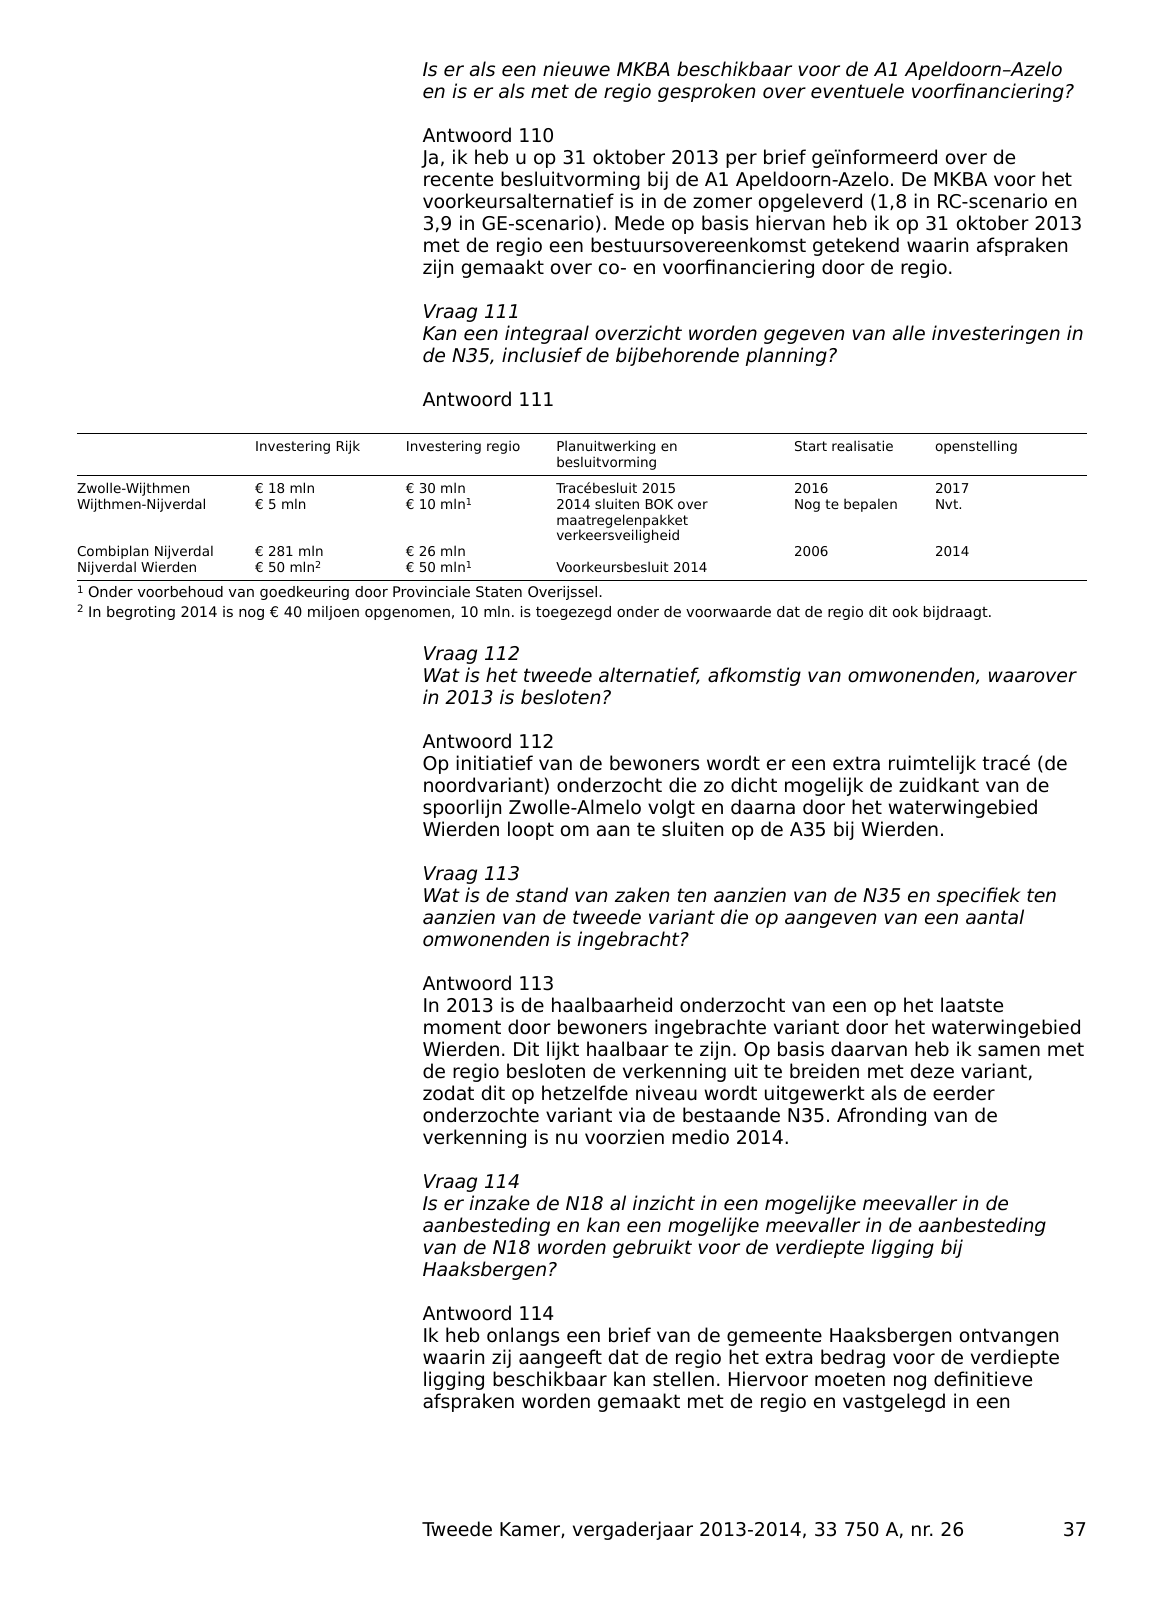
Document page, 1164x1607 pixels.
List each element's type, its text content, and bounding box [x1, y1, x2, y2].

text Vraag 111 [422, 301, 1087, 323]
table_cell Wijthmen-Nijverdal [77, 497, 249, 544]
text Kan een integraal overzicht worden gegeven van alle investeringen in de N35, inclusief de bijbehorende planning? [422, 323, 1087, 367]
table_header Investering regio [400, 434, 550, 475]
text Op initiatief van de bewoners wordt er een extra ruimtelijk tracé (de noordvariant) onderzocht die zo dicht mogelijk de zuidkant van de spoorlijn Zwolle-Almelo volgt en daarna door het waterwingebied Wierden loopt om aan te sluiten op de A35 bij Wierden. [422, 753, 1087, 841]
table_cell Zwolle-Wijthmen [77, 476, 249, 497]
table_cell Nog te bepalen [788, 497, 929, 544]
text In 2013 is de haalbaarheid onderzocht van een op het laatste moment door bewoners ingebrachte variant door het waterwingebied Wierden. Dit lijkt haalbaar te zijn. Op basis daarvan heb ik samen met de regio besloten de verkenning uit te breiden met deze variant, zodat dit op hetzelfde niveau wordt uitgewerkt als de eerder onderzochte variant via de bestaande N35. Afronding van de verkenning is nu voorzien medio 2014. [422, 995, 1087, 1149]
table_header Start realisatie [788, 434, 929, 475]
text Ik heb onlangs een brief van de gemeente Haaksbergen ontvangen waarin zij aangeeft dat de regio het extra bedrag voor de verdiepte ligging beschikbaar kan stellen. Hiervoor moeten nog definitieve afspraken worden gemaakt met de regio en vastgelegd in een [422, 1325, 1087, 1413]
table_cell [550, 544, 788, 559]
table_cell € 50 mln2 [249, 560, 399, 580]
text Wat is de stand van zaken ten aanzien van de N35 en specifiek ten aanzien van de tweede variant die op aangeven van een aantal omwonenden is ingebracht? [422, 885, 1087, 951]
table_cell € 18 mln [249, 476, 399, 497]
text Antwoord 110 [422, 125, 1087, 147]
text Is er inzake de N18 al inzicht in een mogelijke meevaller in de aanbesteding en kan een mogelijke meevaller in de aanbesteding van de N18 worden gebruikt voor de verdiepte ligging bij Haaksbergen? [422, 1193, 1087, 1281]
table_cell € 5 mln [249, 497, 399, 544]
text Wat is het tweede alternatief, afkomstig van omwonenden, waarover in 2013 is besloten? [422, 665, 1087, 709]
table_cell 2014 [929, 544, 1087, 559]
text Vraag 112 [422, 643, 1087, 665]
table_cell 2017 [929, 476, 1087, 497]
table_cell [929, 560, 1087, 580]
text Vraag 114 [422, 1171, 1087, 1193]
table_cell € 30 mln [400, 476, 550, 497]
table_cell 2014 sluiten BOK over maatregelenpakket verkeersveiligheid [550, 497, 788, 544]
table_cell 2006 [788, 544, 929, 559]
table_cell € 26 mln [400, 544, 550, 559]
text Antwoord 114 [422, 1303, 1087, 1325]
table_cell Voorkeursbesluit 2014 [550, 560, 788, 580]
text Antwoord 113 [422, 973, 1087, 995]
table_cell 2016 [788, 476, 929, 497]
text Ja, ik heb u op 31 oktober 2013 per brief geïnformeerd over de recente besluitvorming bij de A1 Apeldoorn-Azelo. De MKBA voor het voorkeursalternatief is in de zomer opgeleverd (1,8 in RC-scenario en 3,9 in GE-scenario). Mede op basis hiervan heb ik op 31 oktober 2013 met de regio een bestuursovereenkomst getekend waarin afspraken zijn gemaakt over co- en voorfinanciering door de regio. [422, 147, 1087, 279]
table_cell Combiplan Nijverdal [77, 544, 249, 559]
text Antwoord 111 [422, 389, 1087, 411]
table_cell Nvt. [929, 497, 1087, 544]
table_header openstelling [929, 434, 1087, 475]
table_header Investering Rijk [249, 434, 399, 475]
text Vraag 113 [422, 863, 1087, 885]
table_cell [788, 560, 929, 580]
text Is er als een nieuwe MKBA beschikbaar voor de A1 Apeldoorn–Azelo en is er als met de regio gesproken over eventuele voorfinanciering? [422, 59, 1087, 103]
table_cell € 10 mln1 [400, 497, 550, 544]
table_cell € 281 mln [249, 544, 399, 559]
table_cell 1 Onder voorbehoud van goedkeuring door Provinciale Staten Overijssel. 2 In begroting 2014 is nog € 40 miljoen opgenomen, 10 mln. is toegezegd onder de voorwaarde dat de regio dit ook bijdraagt. [77, 581, 1087, 621]
table_cell € 50 mln1 [400, 560, 550, 580]
table_cell Nijverdal Wierden [77, 560, 249, 580]
table_header [77, 434, 249, 475]
table_header Planuitwerking en besluitvorming [550, 434, 788, 475]
text Antwoord 112 [422, 731, 1087, 753]
table_cell Tracébesluit 2015 [550, 476, 788, 497]
